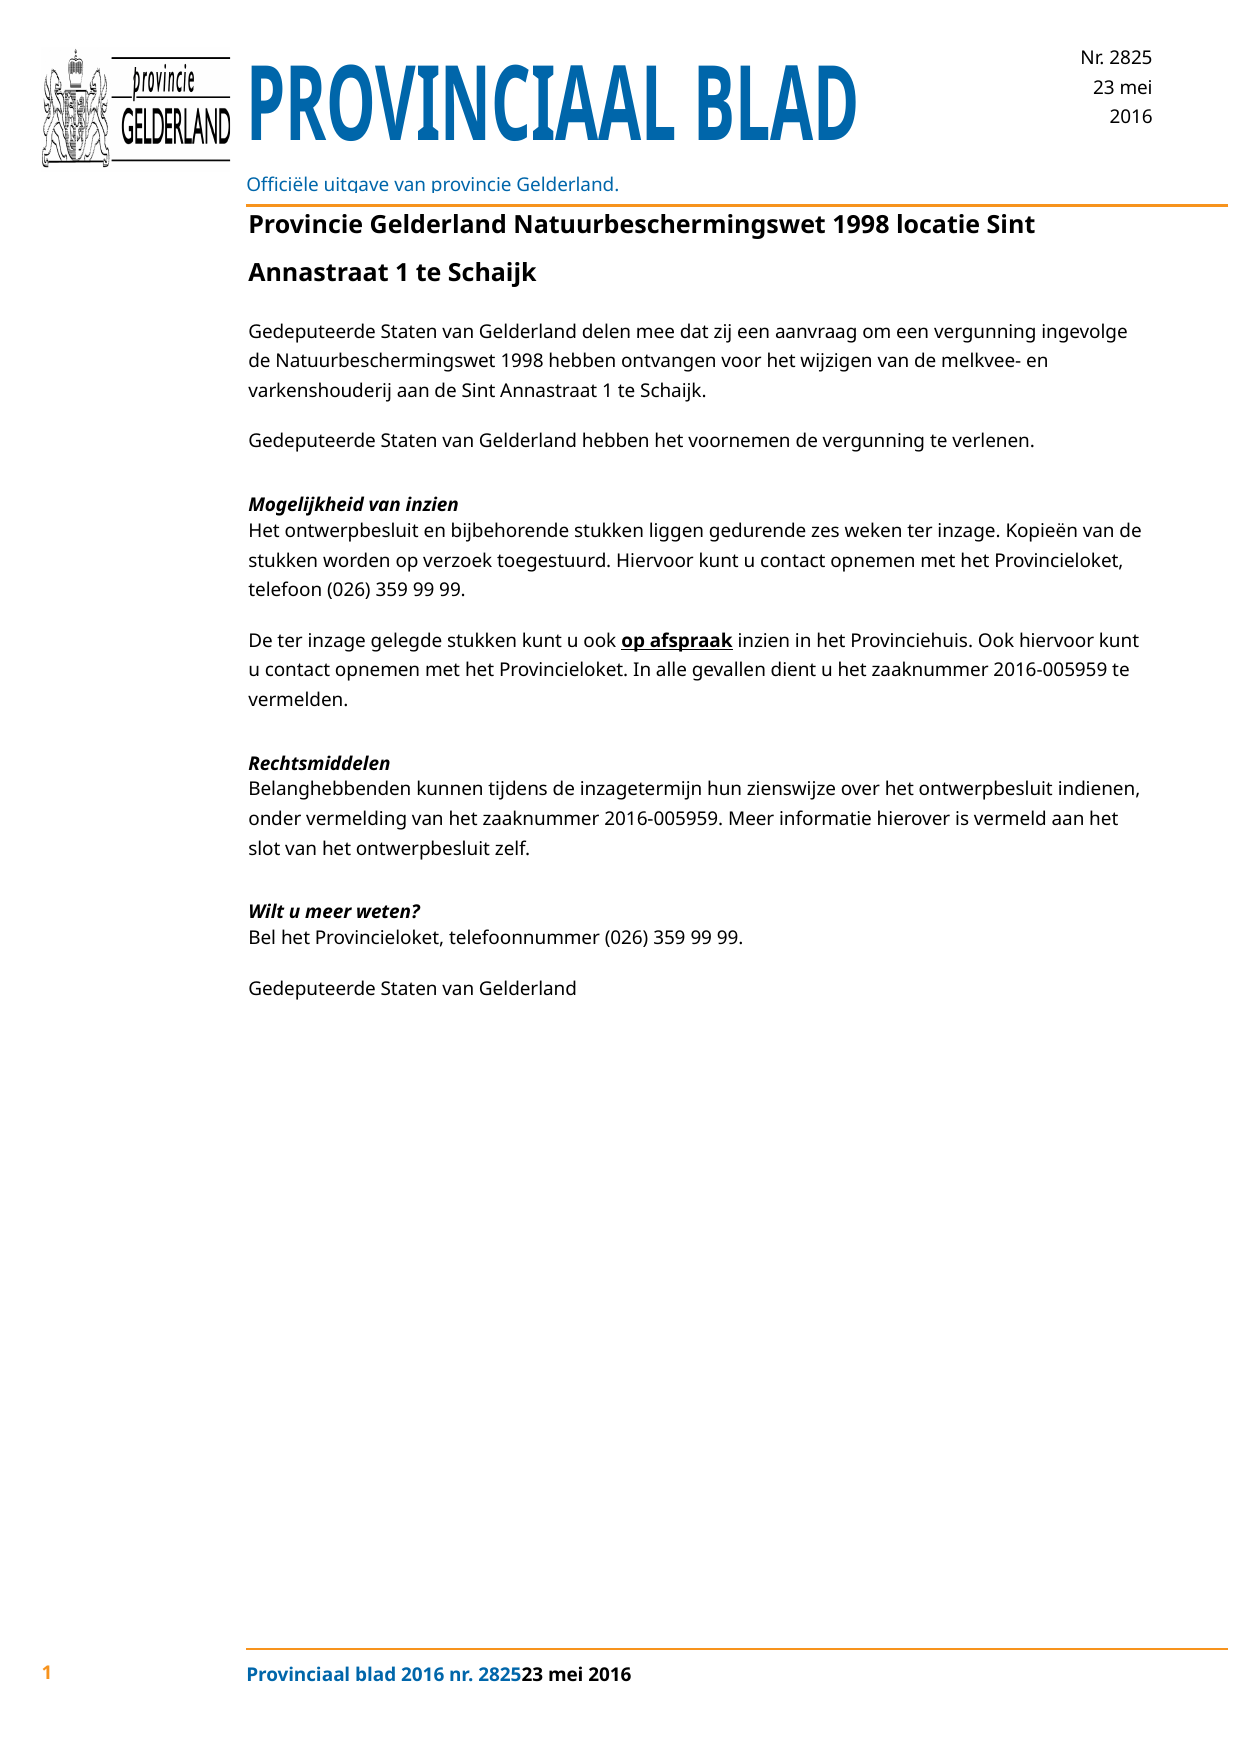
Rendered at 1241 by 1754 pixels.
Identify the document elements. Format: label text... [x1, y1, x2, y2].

text Rechtsmiddelen [248, 750, 1152, 776]
text Gedeputeerde Staten van Gelderland [248, 975, 1152, 1001]
text Mogelijkheid van inzien [248, 491, 1152, 517]
text Bel het Provincieloket, telefoonnummer (026) 359 99 99. [248, 924, 1152, 950]
text De ter inzage gelegde stukken kunt u ook op afspraak inzien in het Provinciehuis. Ook hiervoor kunt u contact opnemen met het Provincieloket. In alle gevallen dient u het zaaknummer 2016-005959 te vermelden. [248, 627, 1152, 712]
text Het ontwerpbesluit en bijbehorende stukken liggen gedurende zes weken ter inzage. Kopieën van de stukken worden op verzoek toegestuurd. Hiervoor kunt u contact opnemen met het Provincieloket, telefoon (026) 359 99 99. [248, 517, 1152, 602]
text Belanghebbenden kunnen tijdens de inzagetermijn hun zienswijze over het ontwerpbesluit indienen, onder vermelding van het zaaknummer 2016-005959. Meer informatie hierover is vermeld aan het slot van het ontwerpbesluit zelf. [248, 776, 1152, 861]
text Gedeputeerde Staten van Gelderland hebben het voornemen de vergunning te verlenen. [248, 427, 1152, 453]
text Provincie Gelderland Natuurbeschermingswet 1998 locatie Sint Annastraat 1 te Schaijk [248, 207, 1152, 288]
text Gedeputeerde Staten van Gelderland delen mee dat zij een aanvraag om een vergunning ingevolge de Natuurbeschermingswet 1998 hebben ontvangen voor het wijzigen van de melkvee- en varkenshouderij aan de Sint Annastraat 1 te Schaijk. [248, 318, 1152, 403]
picture [41, 47, 231, 172]
text Wilt u meer weten? [248, 899, 1152, 924]
